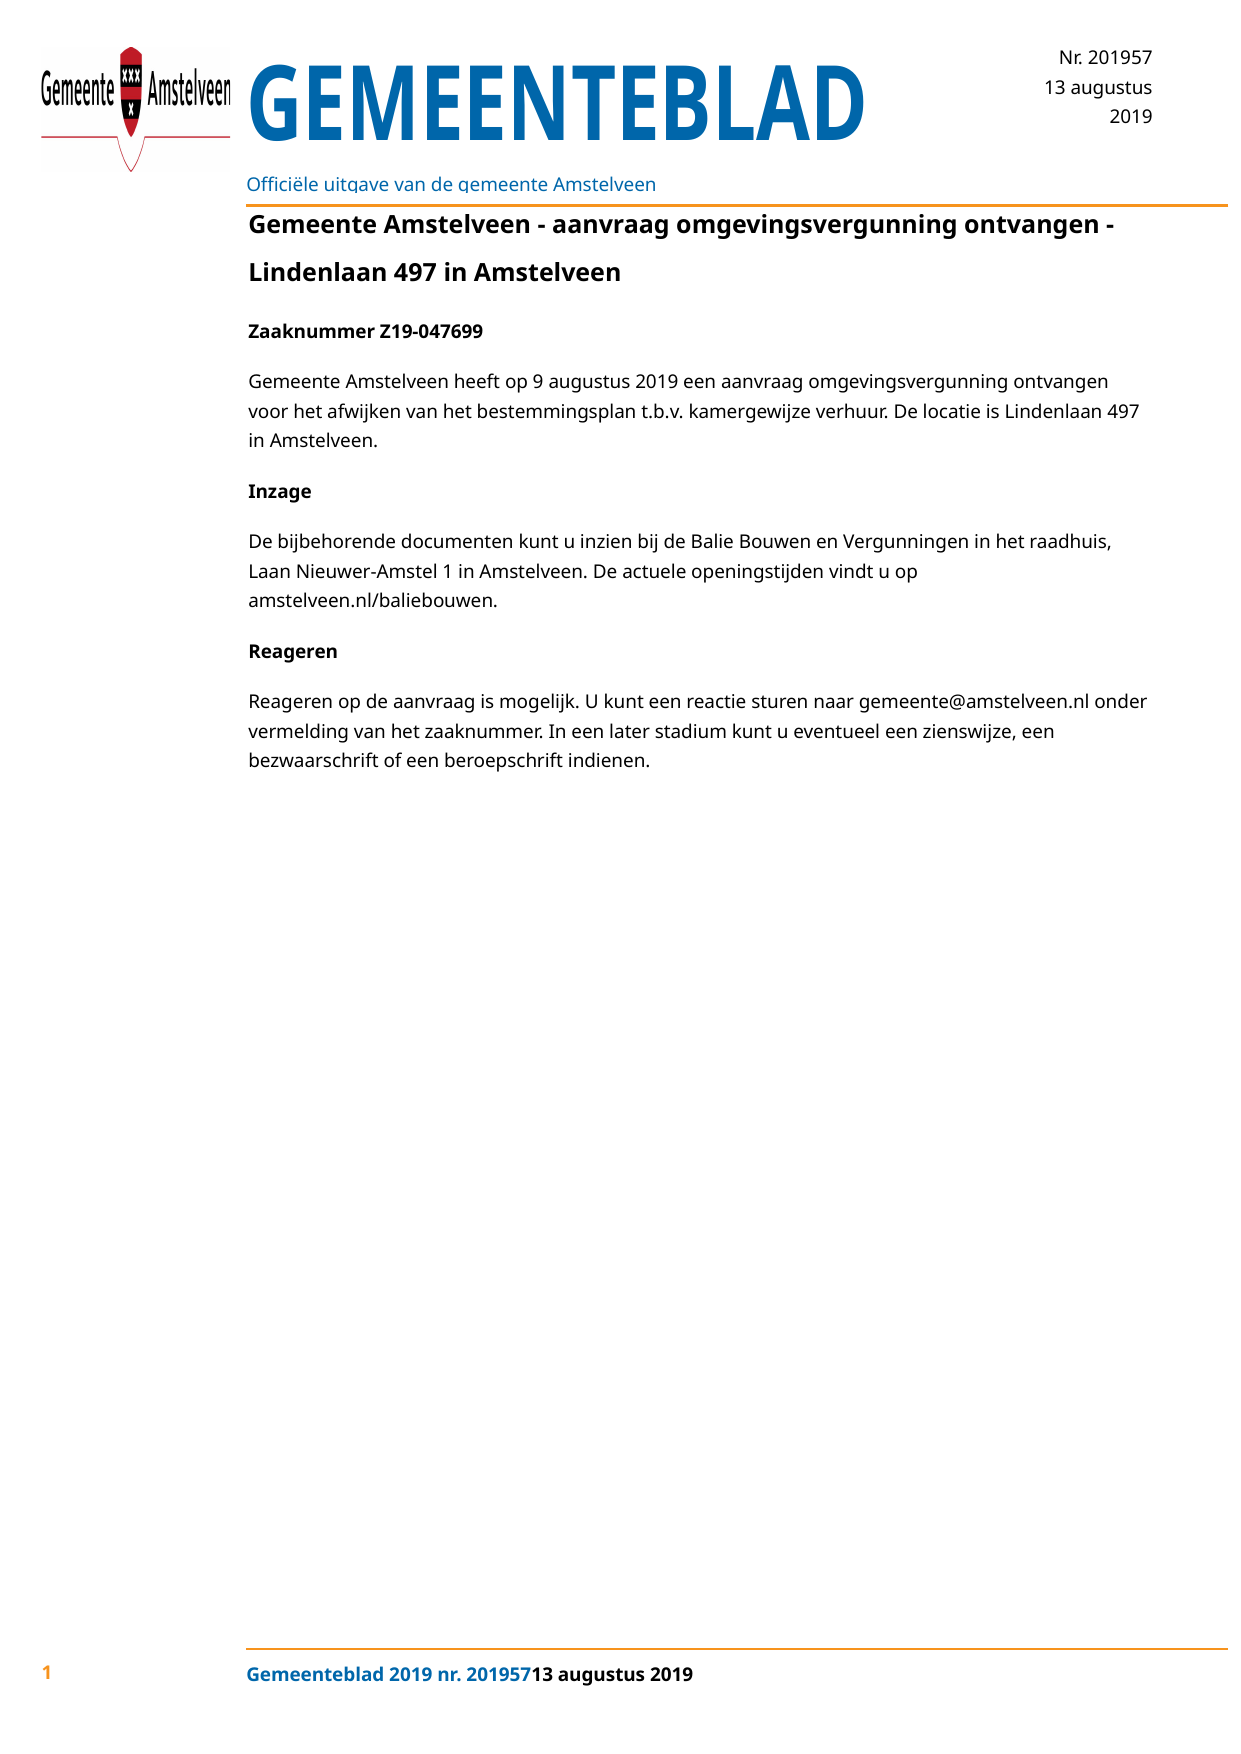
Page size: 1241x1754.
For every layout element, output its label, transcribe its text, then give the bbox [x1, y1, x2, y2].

text Gemeente Amstelveen - aanvraag omgevingsvergunning ontvangen - Lindenlaan 497 in Amstelveen [248, 207, 1152, 288]
text Reageren op de aanvraag is mogelijk. U kunt een reactie sturen naar gemeente@amstelveen.nl onder vermelding van het zaaknummer. In een later stadium kunt u eventueel een zienswijze, een bezwaarschrift of een beroepschrift indienen. [248, 688, 1152, 773]
text Gemeente Amstelveen heeft op 9 augustus 2019 een aanvraag omgevingsvergunning ontvangen voor het afwijken van het bestemmingsplan t.b.v. kamergewijze verhuur. De locatie is Lindenlaan 497 in Amstelveen. [248, 368, 1152, 453]
text De bijbehorende documenten kunt u inzien bij de Balie Bouwen en Vergunningen in het raadhuis, Laan Nieuwer-Amstel 1 in Amstelveen. De actuele openingstijden vindt u op amstelveen.nl/baliebouwen. [248, 528, 1152, 613]
text Reageren [248, 638, 1152, 664]
picture [41, 47, 231, 172]
text Inzage [248, 478, 1152, 504]
text Zaaknummer Z19-047699 [248, 318, 1152, 344]
